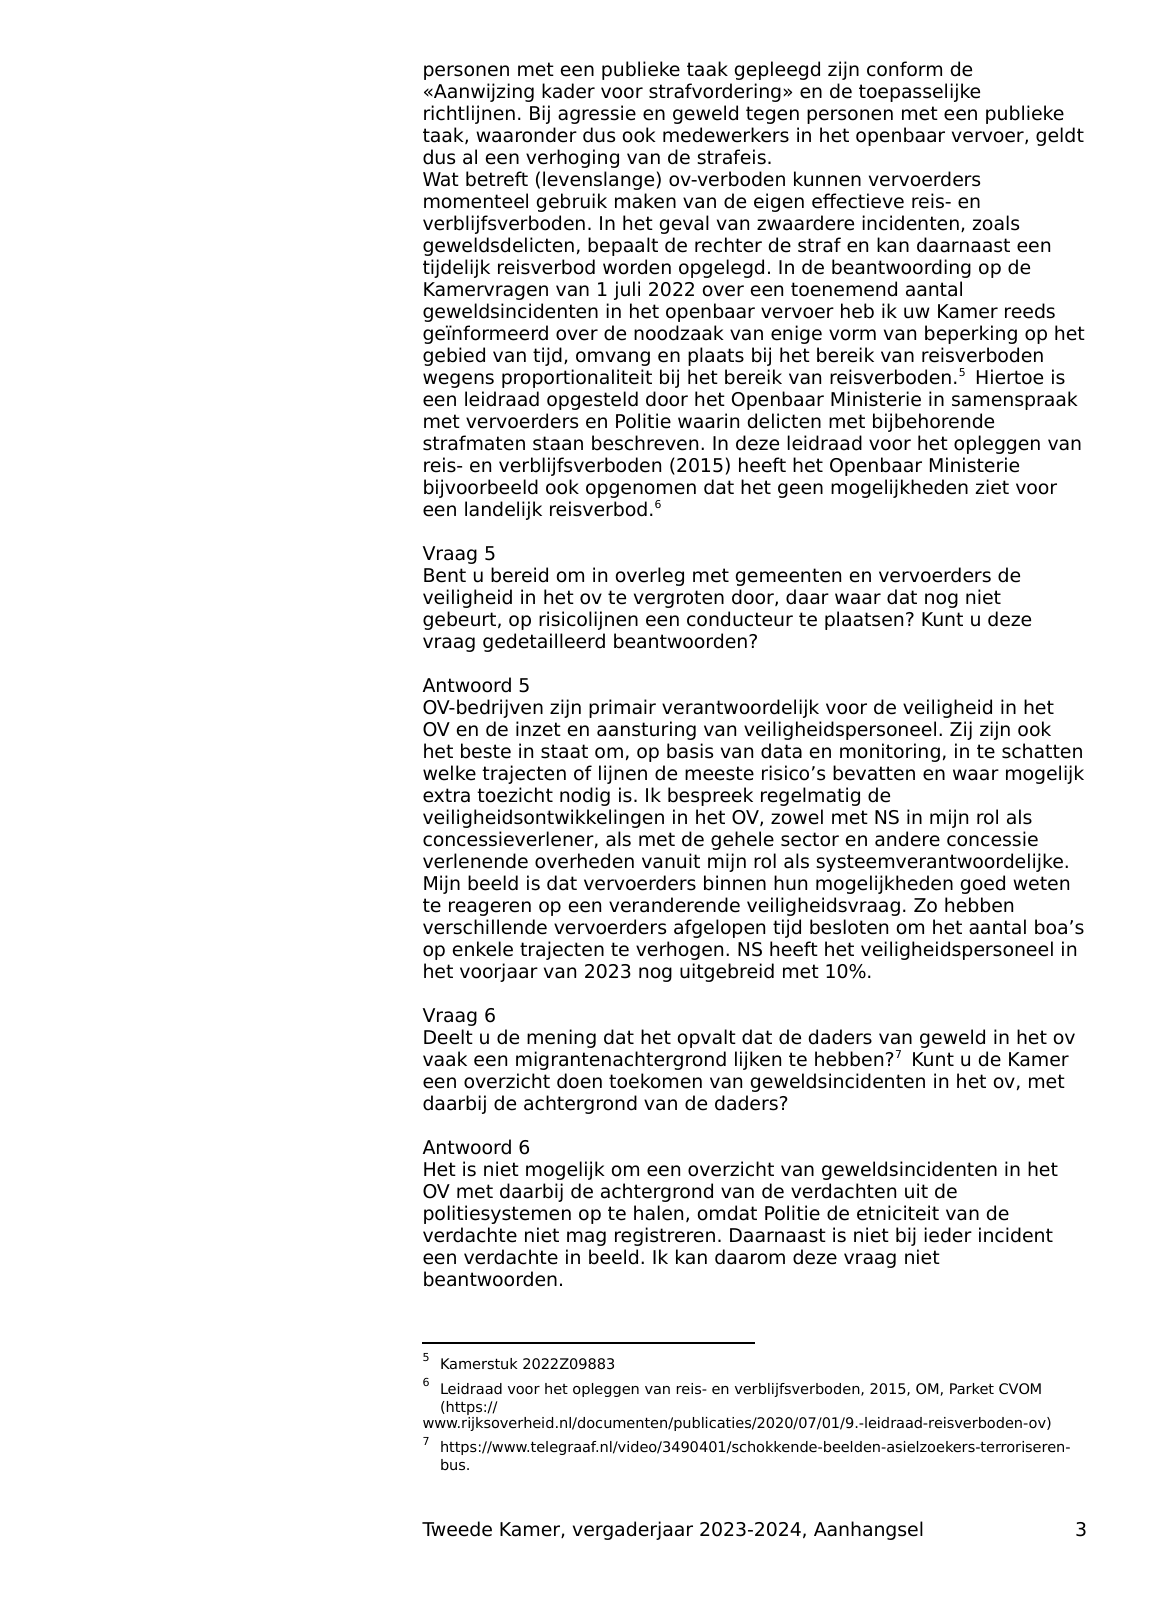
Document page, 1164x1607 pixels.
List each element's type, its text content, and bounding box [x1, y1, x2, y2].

text personen met een publieke taak gepleegd zijn conform de «Aanwijzing kader voor strafvordering» en de toepasselijke richtlijnen. Bij agressie en geweld tegen personen met een publieke taak, waaronder dus ook medewerkers in het openbaar vervoer, geldt dus al een verhoging van de strafeis. [422, 59, 1087, 169]
text Het is niet mogelijk om een overzicht van geweldsincidenten in het OV met daarbij de achtergrond van de verdachten uit de politiesystemen op te halen, omdat Politie de etniciteit van de verdachte niet mag registreren. Daarnaast is niet bij ieder incident een verdachte in beeld. Ik kan daarom deze vraag niet beantwoorden. [422, 1159, 1087, 1291]
text www.rijksoverheid.nl/documenten/publicaties/2020/07/01/9.-leidraad-reisverboden-ov) [422, 1416, 1087, 1432]
text Bent u bereid om in overleg met gemeenten en vervoerders de veiligheid in het ov te vergroten door, daar waar dat nog niet gebeurt, op risicolijnen een conducteur te plaatsen? Kunt u deze vraag gedetailleerd beantwoorden? [422, 565, 1087, 653]
text Vraag 6 [422, 1005, 1087, 1027]
text Kamerstuk 2022Z09883 [422, 1352, 1087, 1374]
text Deelt u de mening dat het opvalt dat de daders van geweld in het ov vaak een migrantenachtergrond lijken te hebben? Kunt u de Kamer een overzicht doen toekomen van geweldsincidenten in het ov, met daarbij de achtergrond van de daders? [422, 1027, 1087, 1115]
text Leidraad voor het opleggen van reis- en verblijfsverboden, 2015, OM, Parket CVOM (https:// [422, 1377, 1087, 1416]
text Vraag 5 [422, 543, 1087, 565]
text OV-bedrijven zijn primair verantwoordelijk voor de veiligheid in het OV en de inzet en aansturing van veiligheidspersoneel. Zij zijn ook het beste in staat om, op basis van data en monitoring, in te schatten welke trajecten of lijnen de meeste risico’s bevatten en waar mogelijk extra toezicht nodig is. Ik bespreek regelmatig de veiligheidsontwikkelingen in het OV, zowel met NS in mijn rol als concessieverlener, als met de gehele sector en andere concessie verlenende overheden vanuit mijn rol als systeemverantwoordelijke. Mijn beeld is dat vervoerders binnen hun mogelijkheden goed weten te reageren op een veranderende veiligheidsvraag. Zo hebben verschillende vervoerders afgelopen tijd besloten om het aantal boa’s op enkele trajecten te verhogen. NS heeft het veiligheidspersoneel in het voorjaar van 2023 nog uitgebreid met 10%. [422, 697, 1087, 983]
text Antwoord 5 [422, 675, 1087, 697]
text Antwoord 6 [422, 1137, 1087, 1159]
text Wat betreft (levenslange) ov-verboden kunnen vervoerders momenteel gebruik maken van de eigen effectieve reis- en verblijfsverboden. In het geval van zwaardere incidenten, zoals geweldsdelicten, bepaalt de rechter de straf en kan daarnaast een tijdelijk reisverbod worden opgelegd. In de beantwoording op de Kamervragen van 1 juli 2022 over een toenemend aantal geweldsincidenten in het openbaar vervoer heb ik uw Kamer reeds geïnformeerd over de noodzaak van enige vorm van beperking op het gebied van tijd, omvang en plaats bij het bereik van reisverboden wegens proportionaliteit bij het bereik van reisverboden. Hiertoe is een leidraad opgesteld door het Openbaar Ministerie in samenspraak met vervoerders en Politie waarin delicten met bijbehorende strafmaten staan beschreven. In deze leidraad voor het opleggen van reis- en verblijfsverboden (2015) heeft het Openbaar Ministerie bijvoorbeeld ook opgenomen dat het geen mogelijkheden ziet voor een landelijk reisverbod. [422, 169, 1087, 521]
text https://www.telegraaf.nl/video/3490401/schokkende-beelden-asielzoekers-terroriseren-bus. [422, 1435, 1087, 1474]
